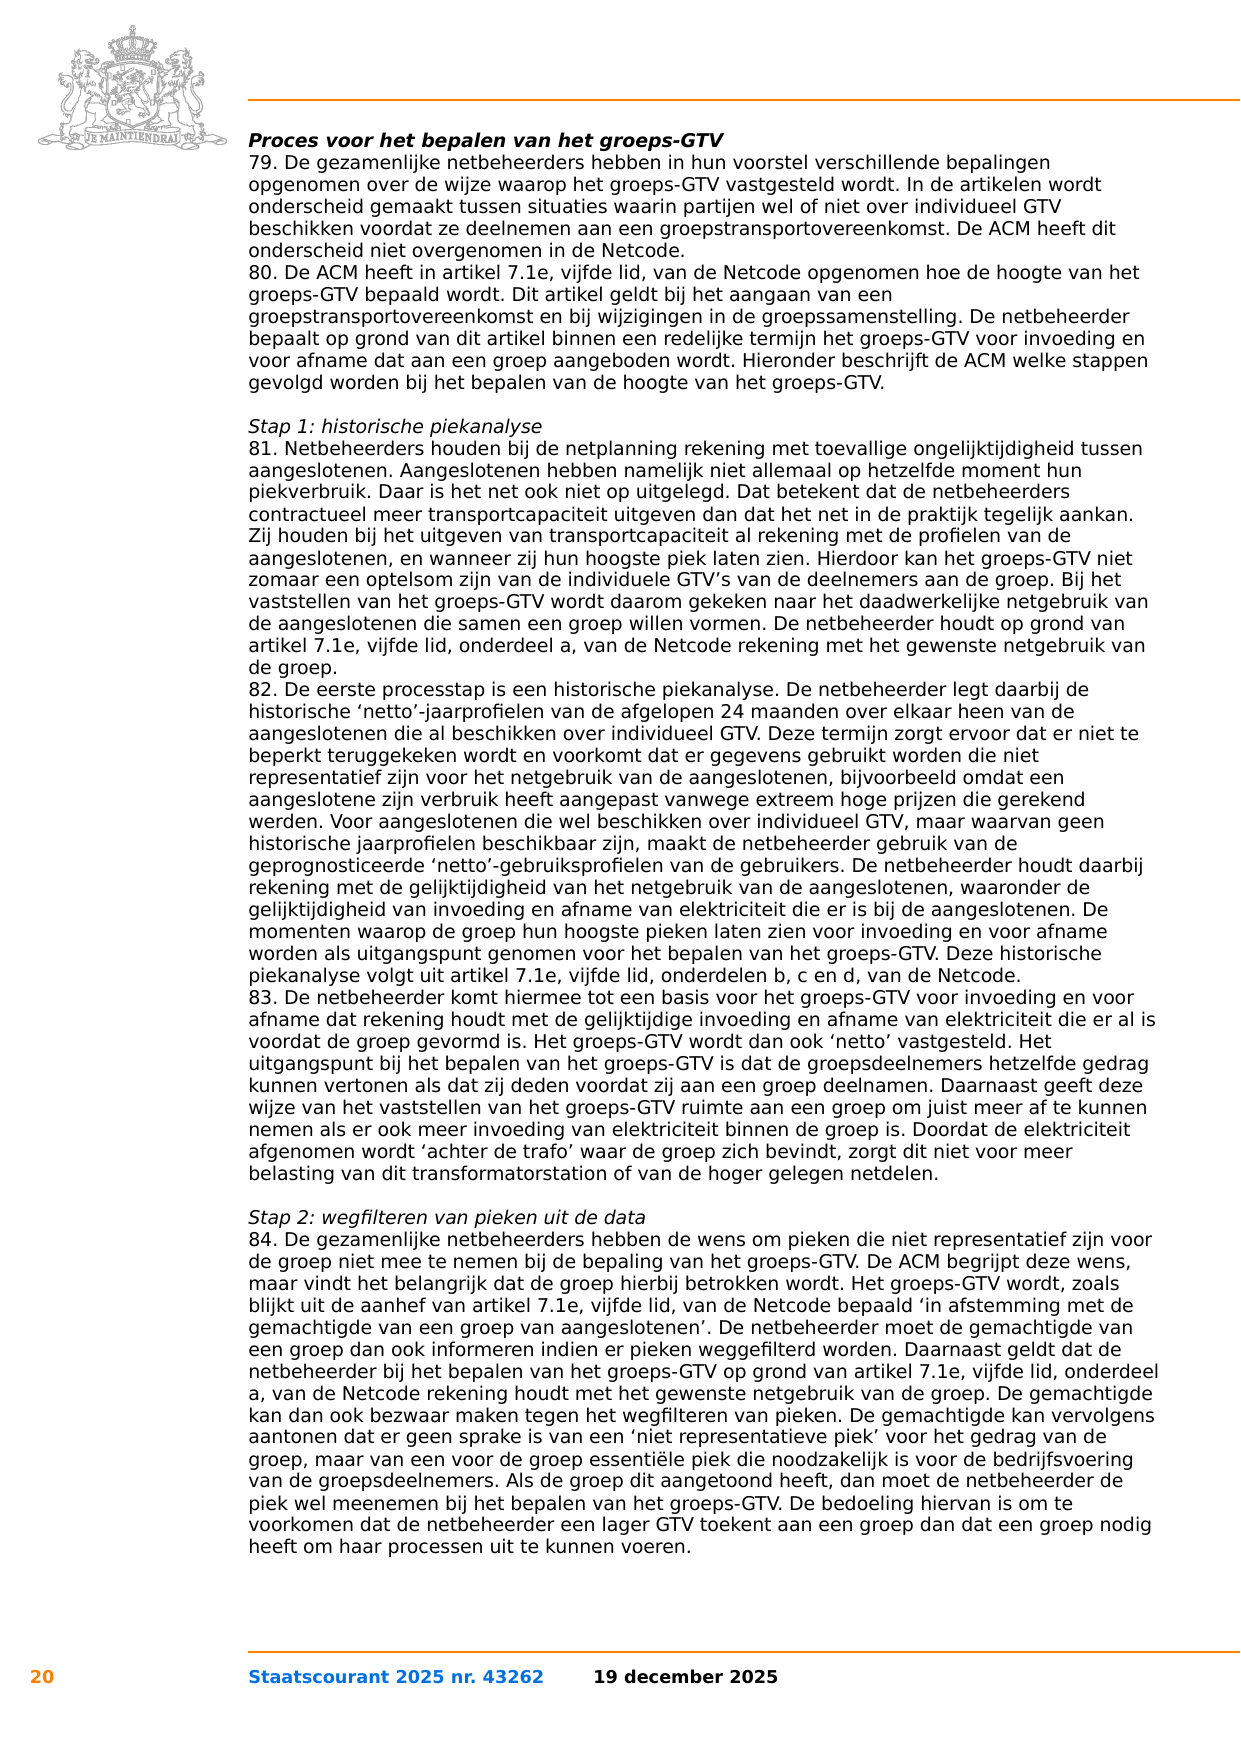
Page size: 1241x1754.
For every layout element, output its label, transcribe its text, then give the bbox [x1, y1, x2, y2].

text 83. De netbeheerder komt hiermee tot een basis voor het groeps-GTV voor invoeding en voor afname dat rekening houdt met de gelijktijdige invoeding en afname van elektriciteit die er al is voordat de groep gevormd is. Het groeps-GTV wordt dan ook ‘netto’ vastgesteld. Het uitgangspunt bij het bepalen van het groeps-GTV is dat de groepsdeelnemers hetzelfde gedrag kunnen vertonen als dat zij deden voordat zij aan een groep deelnamen. Daarnaast geeft deze wijze van het vaststellen van het groeps-GTV ruimte aan een groep om juist meer af te kunnen nemen als er ook meer invoeding van elektriciteit binnen de groep is. Doordat de elektriciteit afgenomen wordt ‘achter de trafo’ waar de groep zich bevindt, zorgt dit niet voor meer belasting van dit transformatorstation of van de hoger gelegen netdelen. [248, 987, 1163, 1185]
subtitle Stap 1: historische piekanalyse [248, 416, 1163, 437]
text 84. De gezamenlijke netbeheerders hebben de wens om pieken die niet representatief zijn voor de groep niet mee te nemen bij de bepaling van het groeps-GTV. De ACM begrijpt deze wens, maar vindt het belangrijk dat de groep hierbij betrokken wordt. Het groeps-GTV wordt, zoals blijkt uit de aanhef van artikel 7.1e, vijfde lid, van de Netcode bepaald ‘in afstemming met de gemachtigde van een groep van aangeslotenen’. De netbeheerder moet de gemachtigde van een groep dan ook informeren indien er pieken weggefilterd worden. Daarnaast geldt dat de netbeheerder bij het bepalen van het groeps-GTV op grond van artikel 7.1e, vijfde lid, onderdeel a, van de Netcode rekening houdt met het gewenste netgebruik van de groep. De gemachtigde kan dan ook bezwaar maken tegen het wegfilteren van pieken. De gemachtigde kan vervolgens aantonen dat er geen sprake is van een ‘niet representatieve piek’ voor het gedrag van de groep, maar van een voor de groep essentiële piek die noodzakelijk is voor de bedrijfsvoering van de groepsdeelnemers. Als de groep dit aangetoond heeft, dan moet de netbeheerder de piek wel meenemen bij het bepalen van het groeps-GTV. De bedoeling hiervan is om te voorkomen dat de netbeheerder een lager GTV toekent aan een groep dan dat een groep nodig heeft om haar processen uit te kunnen voeren. [248, 1229, 1163, 1558]
text 80. De ACM heeft in artikel 7.1e, vijfde lid, van de Netcode opgenomen hoe de hoogte van het groeps-GTV bepaald wordt. Dit artikel geldt bij het aangaan van een groepstransportovereenkomst en bij wijzigingen in de groepssamenstelling. De netbeheerder bepaalt op grond van dit artikel binnen een redelijke termijn het groeps-GTV voor invoeding en voor afname dat aan een groep aangeboden wordt. Hieronder beschrijft de ACM welke stappen gevolgd worden bij het bepalen van de hoogte van het groeps-GTV. [248, 262, 1163, 394]
text 79. De gezamenlijke netbeheerders hebben in hun voorstel verschillende bepalingen opgenomen over de wijze waarop het groeps-GTV vastgesteld wordt. In de artikelen wordt onderscheid gemaakt tussen situaties waarin partijen wel of niet over individueel GTV beschikken voordat ze deelnemen aan een groepstransportovereenkomst. De ACM heeft dit onderscheid niet overgenomen in de Netcode. [248, 152, 1163, 262]
text 81. Netbeheerders houden bij de netplanning rekening met toevallige ongelijktijdigheid tussen aangeslotenen. Aangeslotenen hebben namelijk niet allemaal op hetzelfde moment hun piekverbruik. Daar is het net ook niet op uitgelegd. Dat betekent dat de netbeheerders contractueel meer transportcapaciteit uitgeven dan dat het net in de praktijk tegelijk aankan. Zij houden bij het uitgeven van transportcapaciteit al rekening met de profielen van de aangeslotenen, en wanneer zij hun hoogste piek laten zien. Hierdoor kan het groeps-GTV niet zomaar een optelsom zijn van de individuele GTV’s van de deelnemers aan de groep. Bij het vaststellen van het groeps-GTV wordt daarom gekeken naar het daadwerkelijke netgebruik van de aangeslotenen die samen een groep willen vormen. De netbeheerder houdt op grond van artikel 7.1e, vijfde lid, onderdeel a, van de Netcode rekening met het gewenste netgebruik van de groep. [248, 437, 1163, 679]
subtitle Stap 2: wegfilteren van pieken uit de data [248, 1207, 1163, 1229]
text 82. De eerste processtap is een historische piekanalyse. De netbeheerder legt daarbij de historische ‘netto’-jaarprofielen van de afgelopen 24 maanden over elkaar heen van de aangeslotenen die al beschikken over individueel GTV. Deze termijn zorgt ervoor dat er niet te beperkt teruggekeken wordt en voorkomt dat er gegevens gebruikt worden die niet representatief zijn voor het netgebruik van de aangeslotenen, bijvoorbeeld omdat een aangeslotene zijn verbruik heeft aangepast vanwege extreem hoge prijzen die gerekend werden. Voor aangeslotenen die wel beschikken over individueel GTV, maar waarvan geen historische jaarprofielen beschikbaar zijn, maakt de netbeheerder gebruik van de geprognosticeerde ‘netto’-gebruiksprofielen van de gebruikers. De netbeheerder houdt daarbij rekening met de gelijktijdigheid van het netgebruik van de aangeslotenen, waaronder de gelijktijdigheid van invoeding en afname van elektriciteit die er is bij de aangeslotenen. De momenten waarop de groep hun hoogste pieken laten zien voor invoeding en voor afname worden als uitgangspunt genomen voor het bepalen van het groeps-GTV. Deze historische piekanalyse volgt uit artikel 7.1e, vijfde lid, onderdelen b, c en d, van de Netcode. [248, 679, 1163, 987]
picture [38, 25, 227, 150]
subtitle Proces voor het bepalen van het groeps-GTV [248, 130, 1163, 152]
